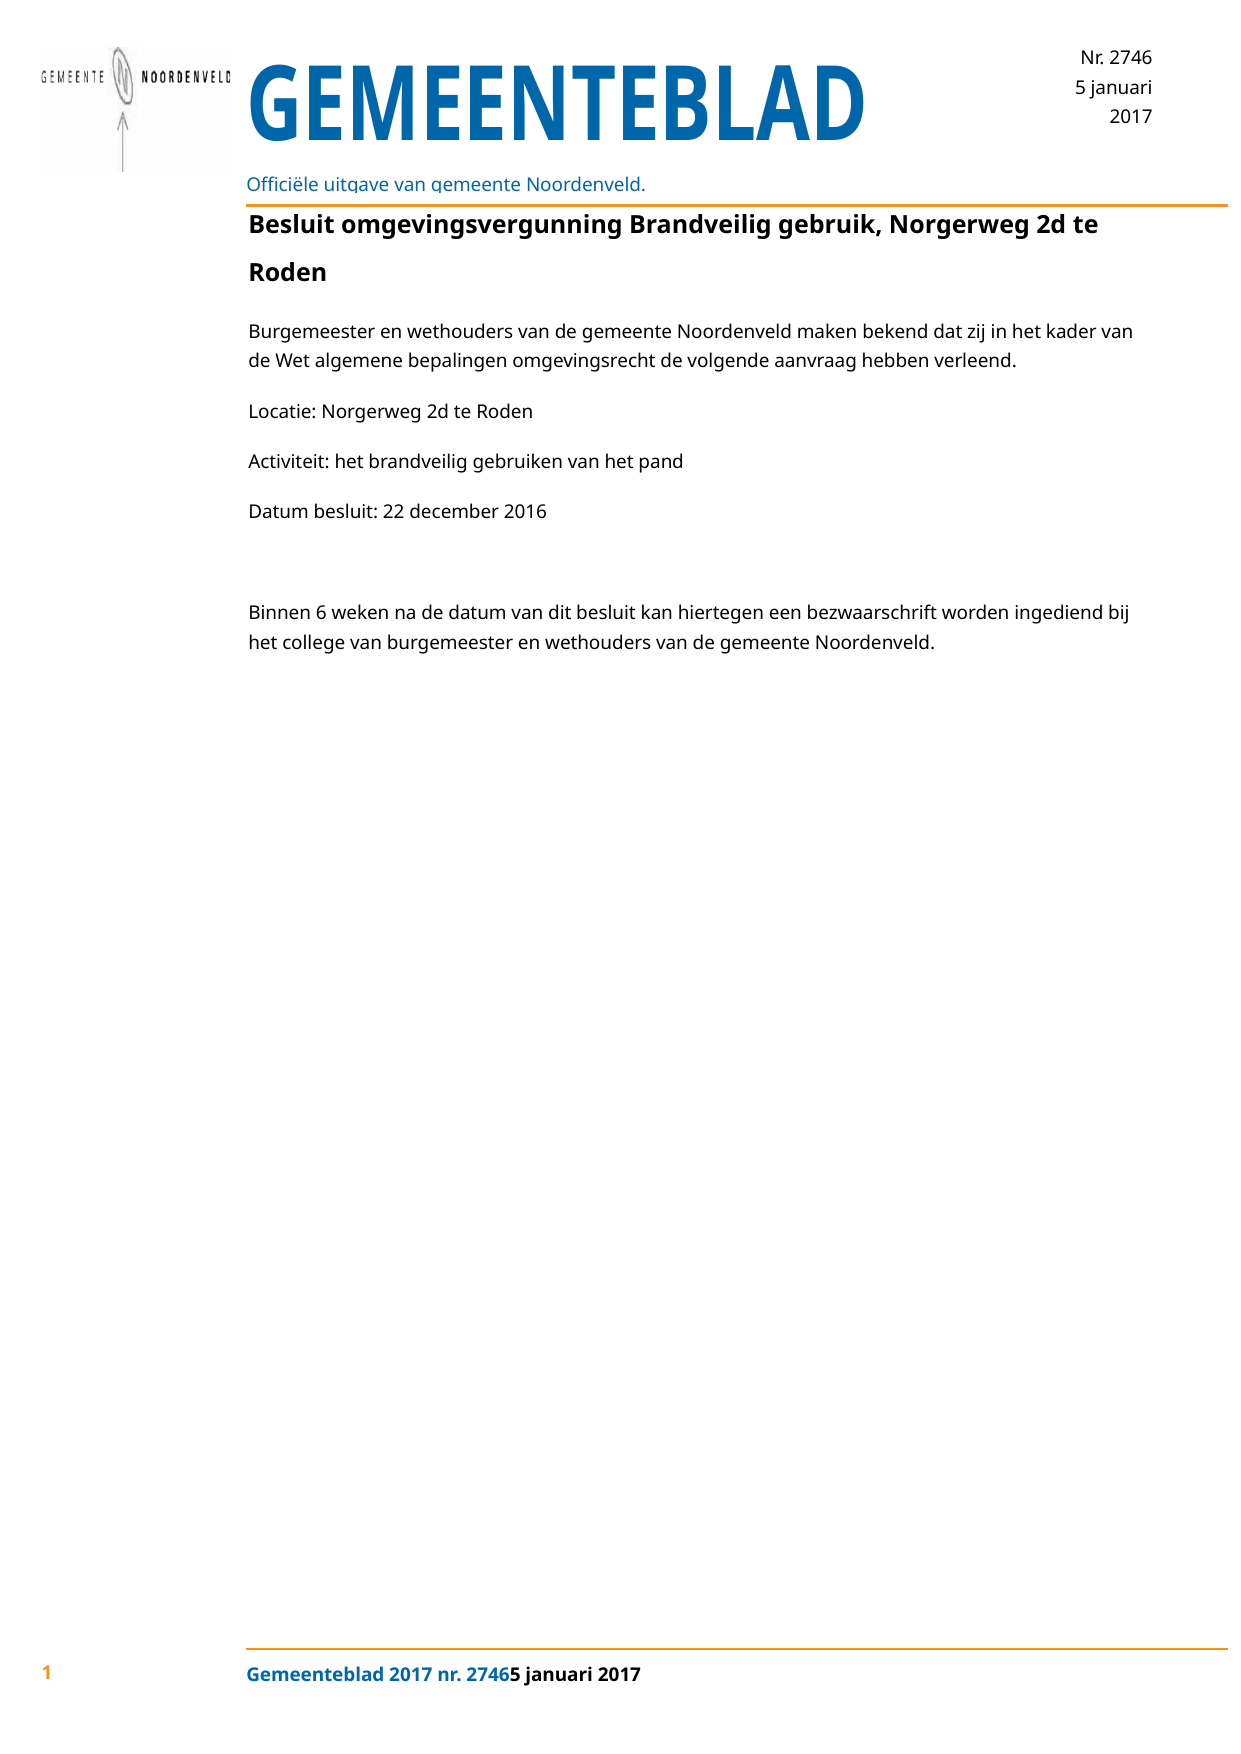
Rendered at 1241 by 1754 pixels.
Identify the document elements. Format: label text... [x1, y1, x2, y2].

text Locatie: Norgerweg 2d te Roden [248, 398, 1152, 424]
text Binnen 6 weken na de datum van dit besluit kan hiertegen een bezwaarschrift worden ingediend bij het college van burgemeester en wethouders van de gemeente Noordenveld. [248, 599, 1152, 655]
text Activiteit: het brandveilig gebruiken van het pand [248, 448, 1152, 474]
text Burgemeester en wethouders van de gemeente Noordenveld maken bekend dat zij in het kader van de Wet algemene bepalingen omgevingsrecht de volgende aanvraag hebben verleend. [248, 318, 1152, 373]
picture [41, 47, 231, 172]
text Besluit omgevingsvergunning Brandveilig gebruik, Norgerweg 2d te Roden [248, 207, 1152, 288]
text Datum besluit: 22 december 2016 [248, 499, 1152, 524]
